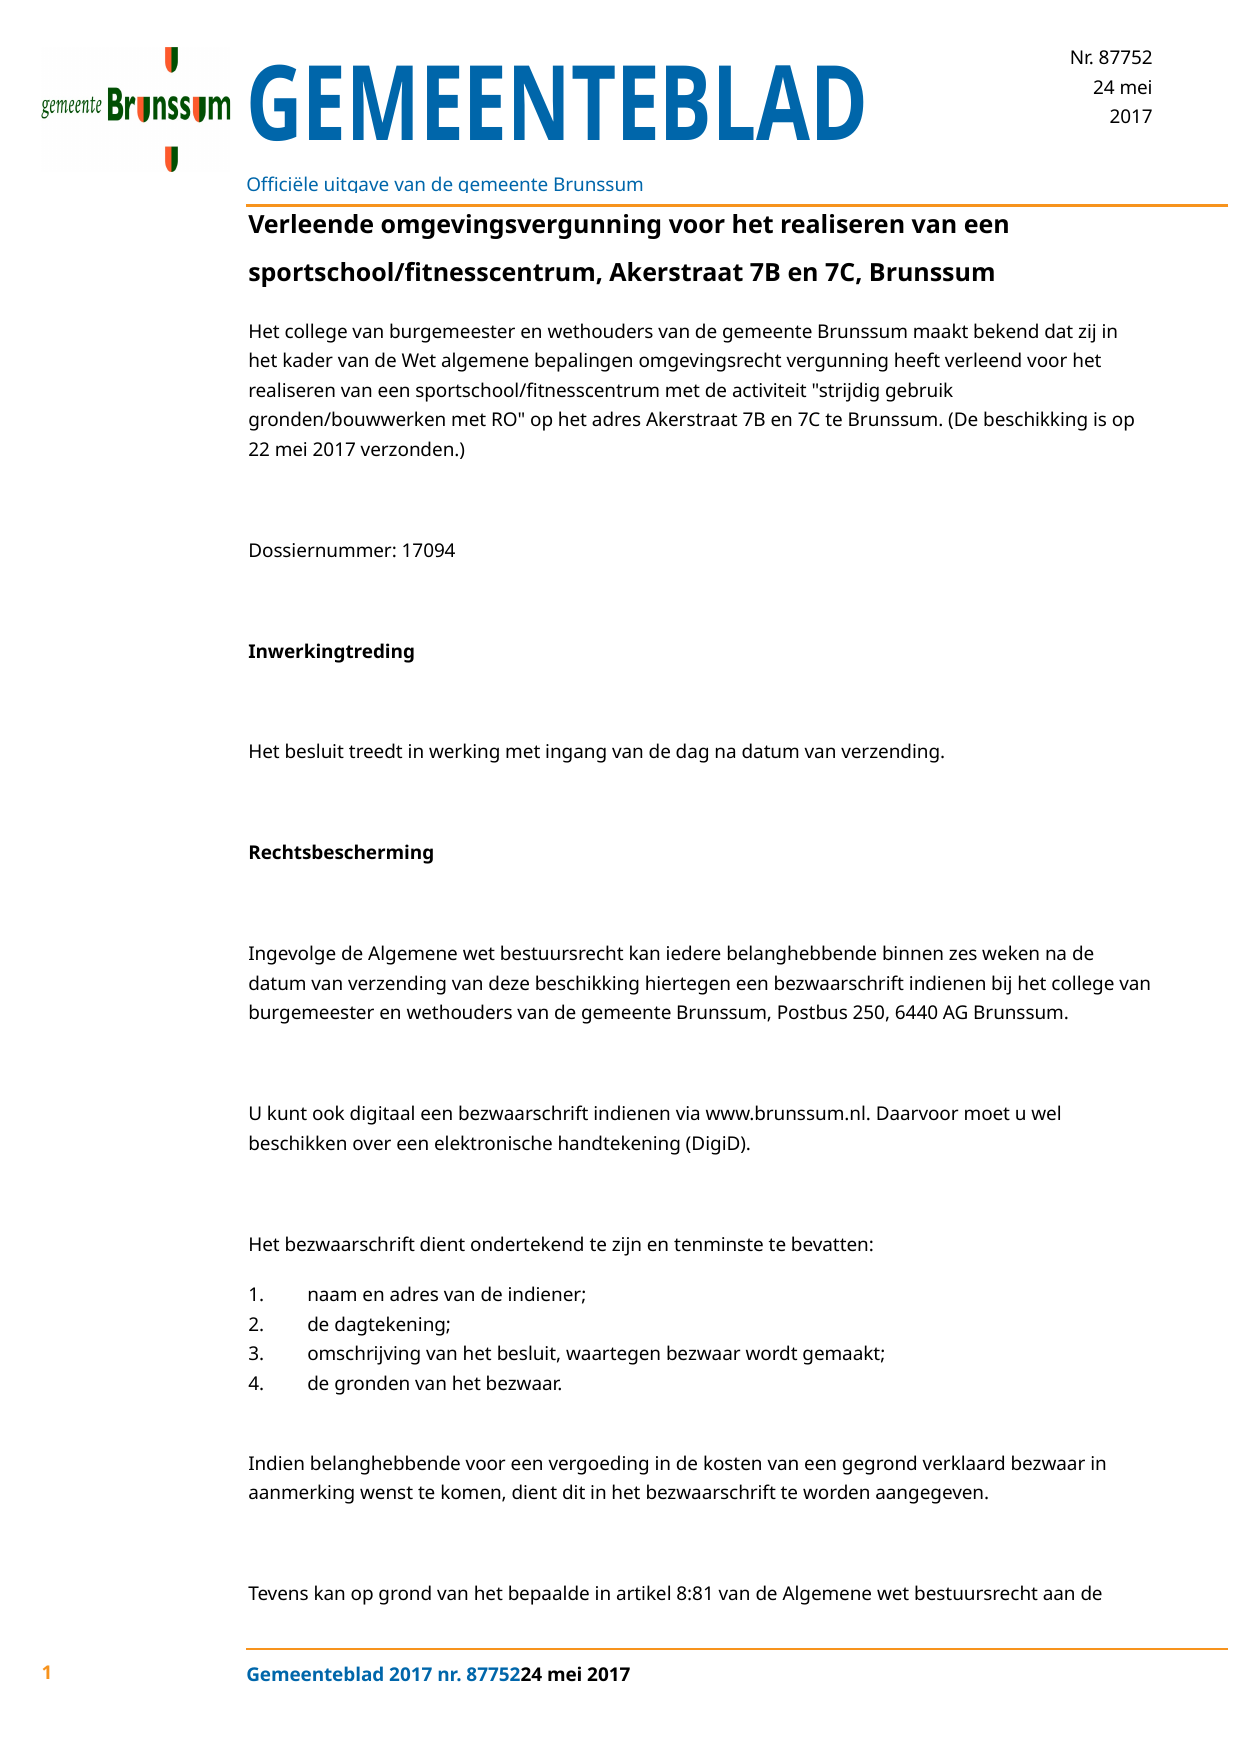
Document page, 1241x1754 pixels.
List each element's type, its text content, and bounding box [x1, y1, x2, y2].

text U kunt ook digitaal een bezwaarschrift indienen via www.brunssum.nl. Daarvoor moet u wel beschikken over een elektronische handtekening (DigiD). [248, 1100, 1152, 1156]
text Rechtsbescherming [248, 839, 1152, 865]
text Het besluit treedt in werking met ingang van de dag na datum van verzending. [248, 739, 1152, 764]
list de gronden van het bezwaar. [248, 1370, 1152, 1396]
list de dagtekening; [248, 1311, 1152, 1337]
text Het college van burgemeester en wethouders van de gemeente Brunssum maakt bekend dat zij in het kader van de Wet algemene bepalingen omgevingsrecht vergunning heeft verleend voor het realiseren van een sportschool/fitnesscentrum met de activiteit "strijdig gebruik gronden/bouwwerken met RO" op het adres Akerstraat 7B en 7C te Brunssum. (De beschikking is op 22 mei 2017 verzonden.) [248, 318, 1152, 462]
text Dossiernummer: 17094 [248, 537, 1152, 563]
text Inwerkingtreding [248, 638, 1152, 664]
text Het bezwaarschrift dient ondertekend te zijn en tenminste te bevatten: [248, 1231, 1152, 1257]
text Tevens kan op grond van het bepaalde in artikel 8:81 van de Algemene wet bestuursrecht aan de [248, 1580, 1152, 1606]
text Indien belanghebbende voor een vergoeding in de kosten van een gegrond verklaard bezwaar in aanmerking wenst te komen, dient dit in het bezwaarschrift te worden aangegeven. [248, 1450, 1152, 1505]
list omschrijving van het besluit, waartegen bezwaar wordt gemaakt; [248, 1340, 1152, 1366]
text Ingevolge de Algemene wet bestuursrecht kan iedere belanghebbende binnen zes weken na de datum van verzending van deze beschikking hiertegen een bezwaarschrift indienen bij het college van burgemeester en wethouders van de gemeente Brunssum, Postbus 250, 6440 AG Brunssum. [248, 940, 1152, 1025]
picture [41, 47, 231, 172]
text Verleende omgevingsvergunning voor het realiseren van een sportschool/fitnesscentrum, Akerstraat 7B en 7C, Brunssum [248, 207, 1152, 288]
list naam en adres van de indiener; [248, 1281, 1152, 1307]
